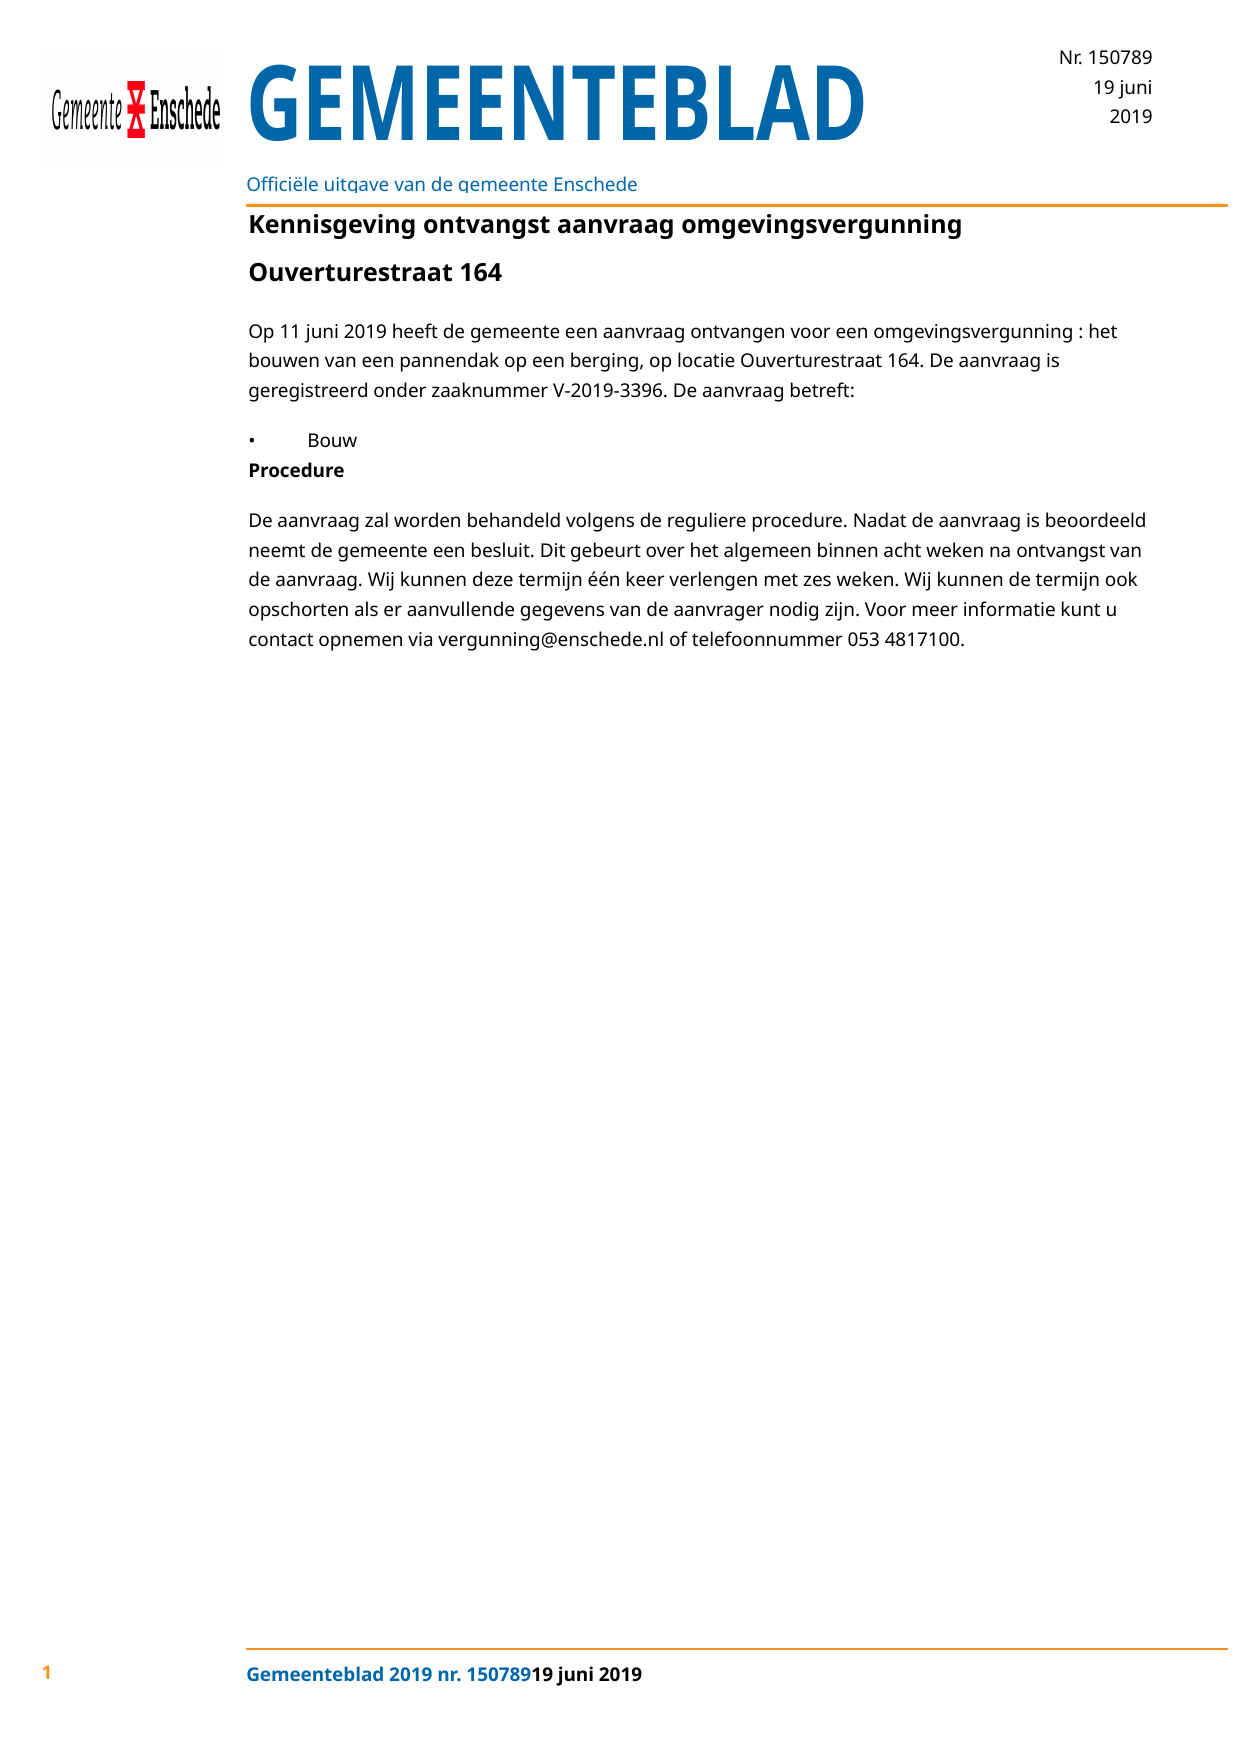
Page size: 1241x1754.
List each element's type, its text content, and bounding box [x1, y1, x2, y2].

text Op 11 juni 2019 heeft de gemeente een aanvraag ontvangen voor een omgevingsvergunning : het bouwen van een pannendak op een berging, op locatie Ouverturestraat 164. De aanvraag is geregistreerd onder zaaknummer V-2019-3396. De aanvraag betreft: [248, 318, 1152, 403]
text Procedure [248, 457, 1152, 483]
text De aanvraag zal worden behandeld volgens de reguliere procedure. Nadat de aanvraag is beoordeeld neemt de gemeente een besluit. Dit gebeurt over het algemeen binnen acht weken na ontvangst van de aanvraag. Wij kunnen deze termijn één keer verlengen met zes weken. Wij kunnen de termijn ook opschorten als er aanvullende gegevens van de aanvrager nodig zijn. Voor meer informatie kunt u contact opnemen via vergunning@enschede.nl of telefoonnummer 053 4817100. [248, 507, 1152, 652]
picture [41, 47, 231, 172]
text Kennisgeving ontvangst aanvraag omgevingsvergunning Ouverturestraat 164 [248, 207, 1152, 288]
list Bouw [248, 427, 1152, 453]
